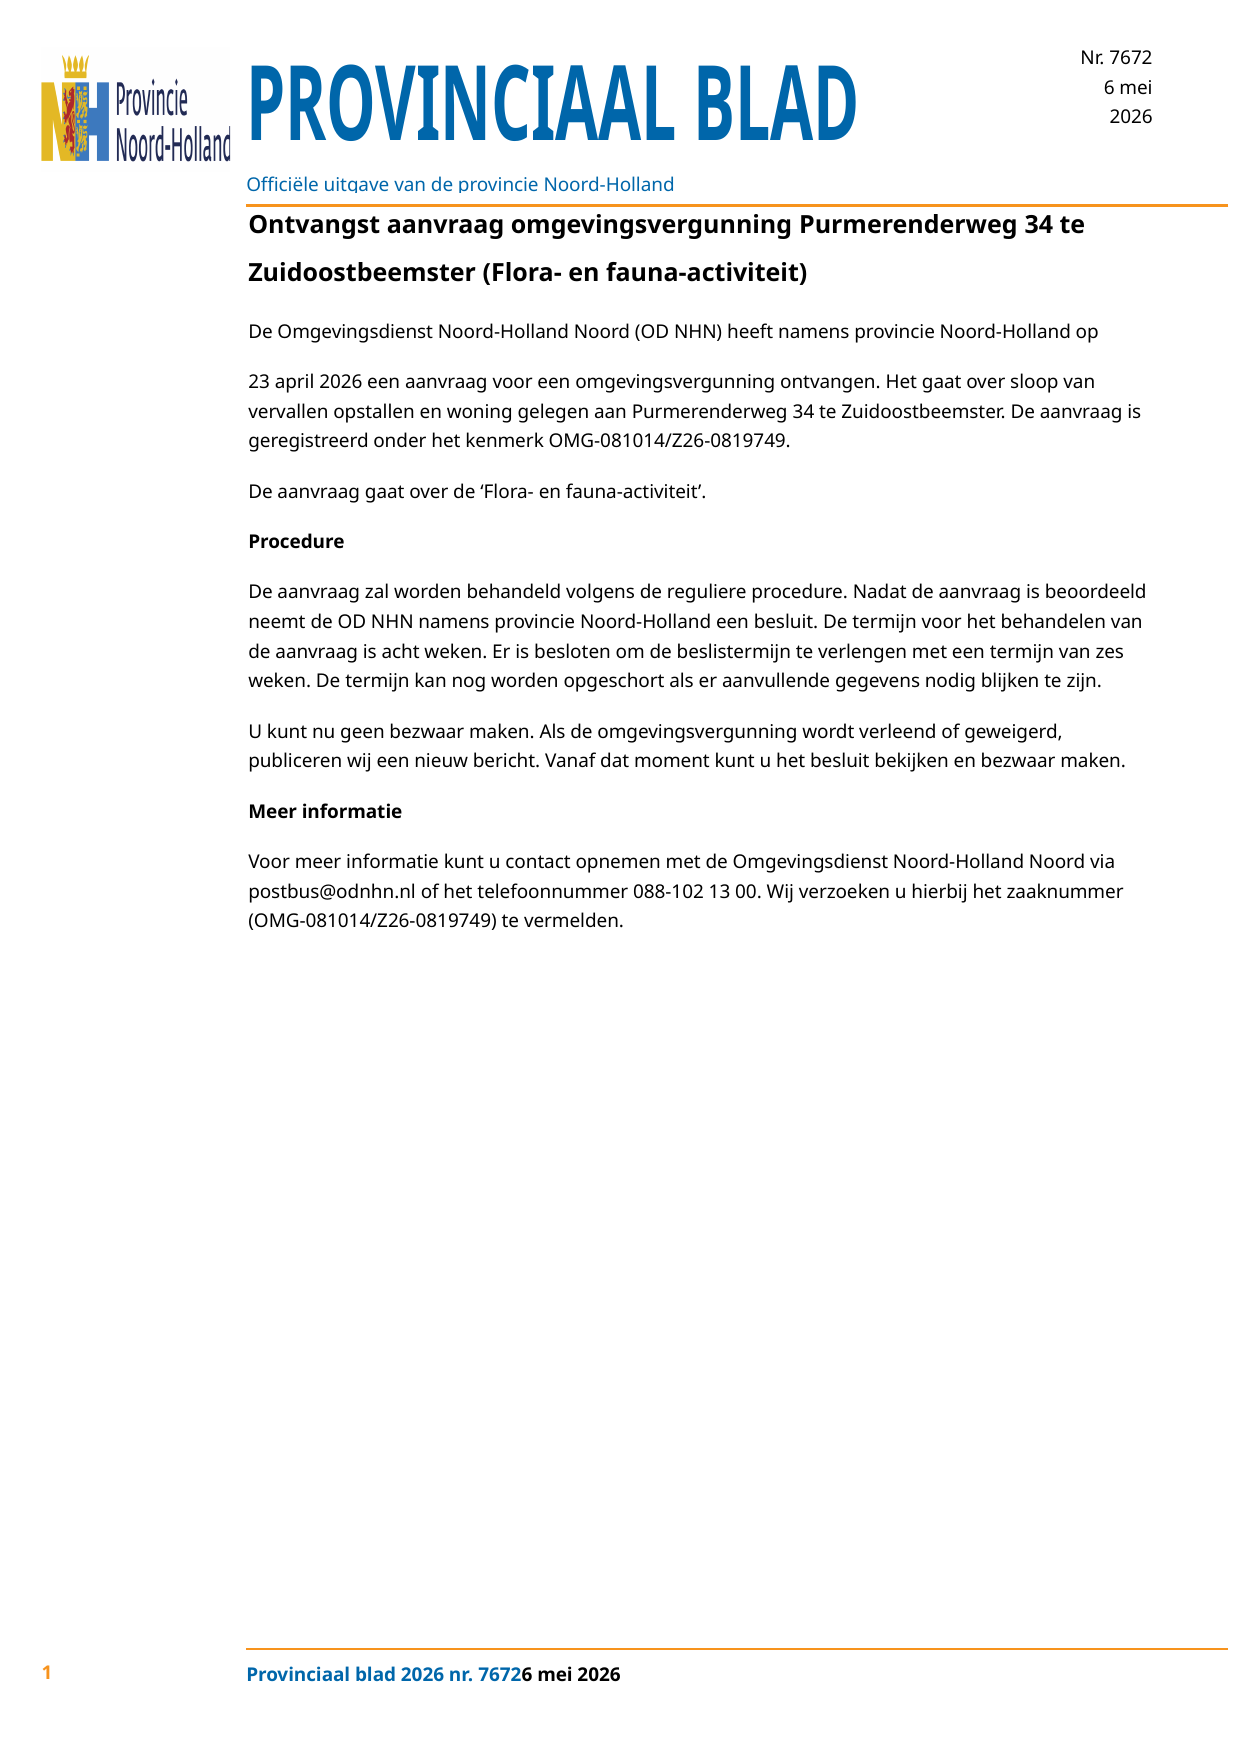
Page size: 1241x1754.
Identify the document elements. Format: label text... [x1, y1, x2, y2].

text Ontvangst aanvraag omgevingsvergunning Purmerenderweg 34 te Zuidoostbeemster (Flora- en fauna-activiteit) [248, 207, 1152, 288]
text 23 april 2026 een aanvraag voor een omgevingsvergunning ontvangen. Het gaat over sloop van vervallen opstallen en woning gelegen aan Purmerenderweg 34 te Zuidoostbeemster. De aanvraag is geregistreerd onder het kenmerk OMG-081014/Z26-0819749. [248, 368, 1152, 453]
text Procedure [248, 528, 1152, 554]
text De Omgevingsdienst Noord-Holland Noord (OD NHN) heeft namens provincie Noord-Holland op [248, 318, 1152, 344]
text Meer informatie [248, 798, 1152, 824]
text De aanvraag gaat over de ‘Flora- en fauna-activiteit’. [248, 478, 1152, 504]
picture [41, 47, 231, 172]
text De aanvraag zal worden behandeld volgens de reguliere procedure. Nadat de aanvraag is beoordeeld neemt de OD NHN namens provincie Noord-Holland een besluit. De termijn voor het behandelen van de aanvraag is acht weken. Er is besloten om de beslistermijn te verlengen met een termijn van zes weken. De termijn kan nog worden opgeschort als er aanvullende gegevens nodig blijken te zijn. [248, 579, 1152, 693]
text U kunt nu geen bezwaar maken. Als de omgevingsvergunning wordt verleend of geweigerd, publiceren wij een nieuw bericht. Vanaf dat moment kunt u het besluit bekijken en bezwaar maken. [248, 718, 1152, 773]
text Voor meer informatie kunt u contact opnemen met de Omgevingsdienst Noord-Holland Noord via postbus@odnhn.nl of het telefoonnummer 088-102 13 00. Wij verzoeken u hierbij het zaaknummer (OMG-081014/Z26-0819749) te vermelden. [248, 848, 1152, 933]
